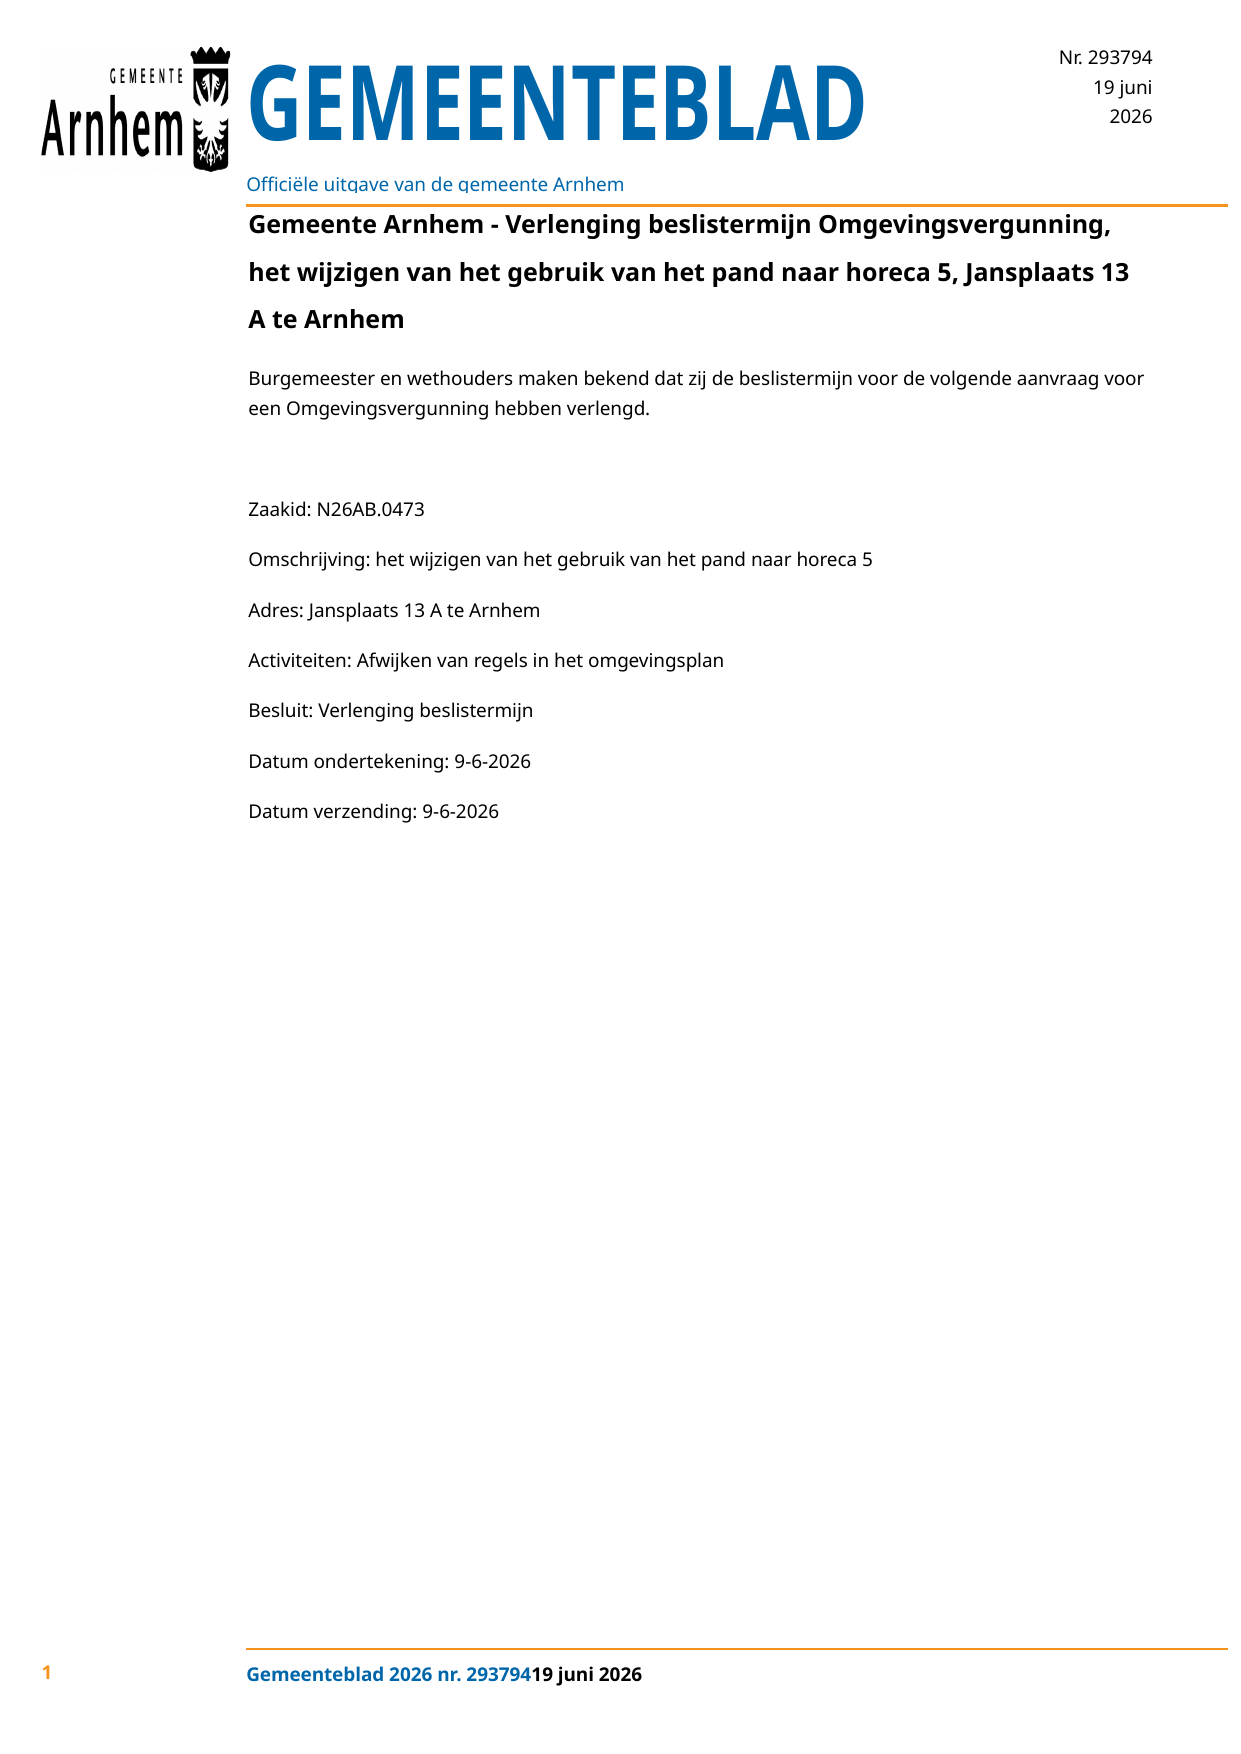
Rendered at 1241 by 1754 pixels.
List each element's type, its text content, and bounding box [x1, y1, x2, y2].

text Zaakid: N26AB.0473 [248, 496, 1152, 522]
text Datum verzending: 9-6-2026 [248, 798, 1152, 824]
text Datum ondertekening: 9-6-2026 [248, 748, 1152, 774]
text Omschrijving: het wijzigen van het gebruik van het pand naar horeca 5 [248, 546, 1152, 572]
text Besluit: Verlenging beslistermijn [248, 698, 1152, 723]
text Gemeente Arnhem - Verlenging beslistermijn Omgevingsvergunning, het wijzigen van het gebruik van het pand naar horeca 5, Jansplaats 13 A te Arnhem [248, 207, 1152, 336]
text Burgemeester en wethouders maken bekend dat zij de beslistermijn voor de volgende aanvraag voor een Omgevingsvergunning hebben verlengd. [248, 366, 1152, 421]
text Activiteiten: Afwijken van regels in het omgevingsplan [248, 647, 1152, 673]
picture [41, 47, 231, 172]
text Adres: Jansplaats 13 A te Arnhem [248, 597, 1152, 622]
